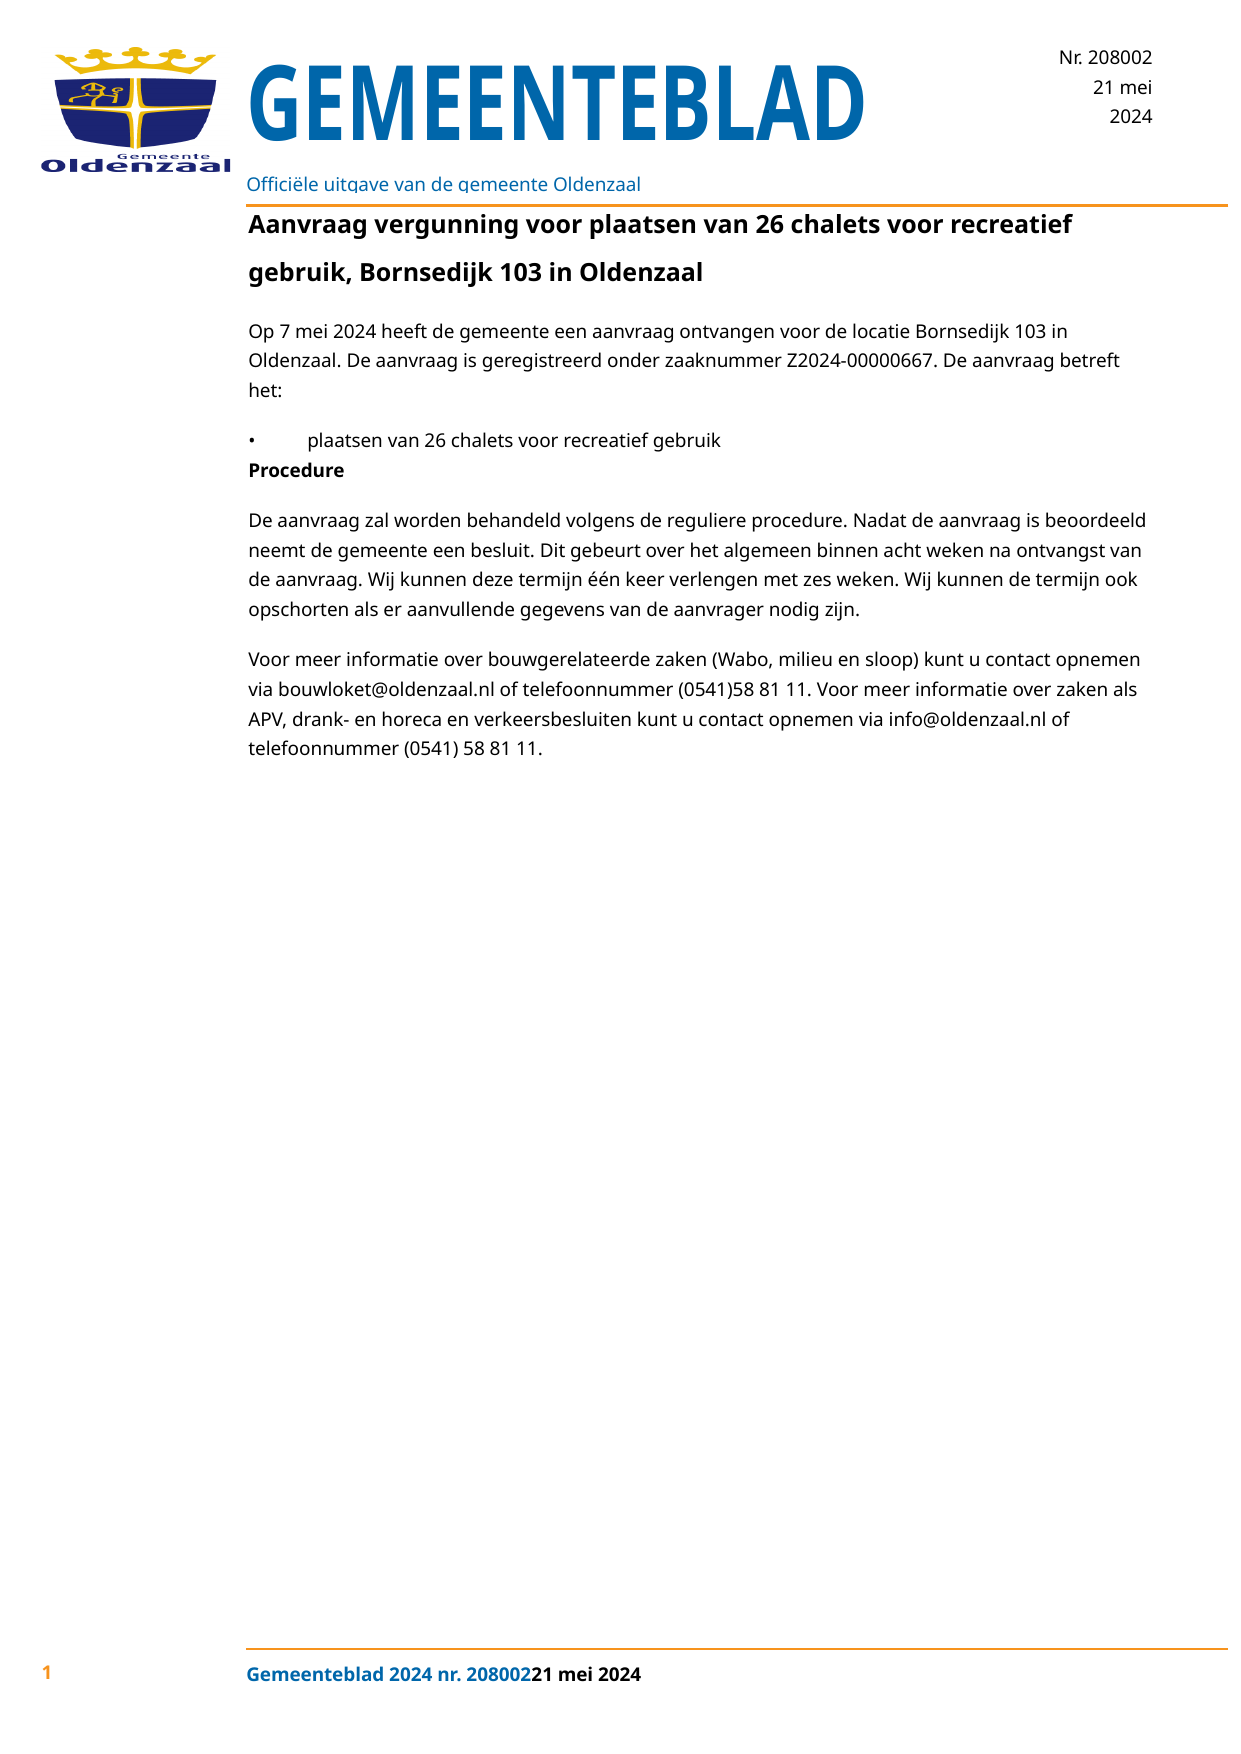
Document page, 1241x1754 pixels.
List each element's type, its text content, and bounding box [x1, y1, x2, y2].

list plaatsen van 26 chalets voor recreatief gebruik [248, 427, 1152, 453]
text Procedure [248, 457, 1152, 483]
text Op 7 mei 2024 heeft de gemeente een aanvraag ontvangen voor de locatie Bornsedijk 103 in Oldenzaal. De aanvraag is geregistreerd onder zaaknummer Z2024-00000667. De aanvraag betreft het: [248, 318, 1152, 403]
text De aanvraag zal worden behandeld volgens de reguliere procedure. Nadat de aanvraag is beoordeeld neemt de gemeente een besluit. Dit gebeurt over het algemeen binnen acht weken na ontvangst van de aanvraag. Wij kunnen deze termijn één keer verlengen met zes weken. Wij kunnen de termijn ook opschorten als er aanvullende gegevens van de aanvrager nodig zijn. [248, 507, 1152, 622]
picture [41, 47, 231, 172]
text Aanvraag vergunning voor plaatsen van 26 chalets voor recreatief gebruik, Bornsedijk 103 in Oldenzaal [248, 207, 1152, 288]
text Voor meer informatie over bouwgerelateerde zaken (Wabo, milieu en sloop) kunt u contact opnemen via bouwloket@oldenzaal.nl of telefoonnummer (0541)58 81 11. Voor meer informatie over zaken als APV, drank- en horeca en verkeersbesluiten kunt u contact opnemen via info@oldenzaal.nl of telefoonnummer (0541) 58 81 11. [248, 647, 1152, 761]
